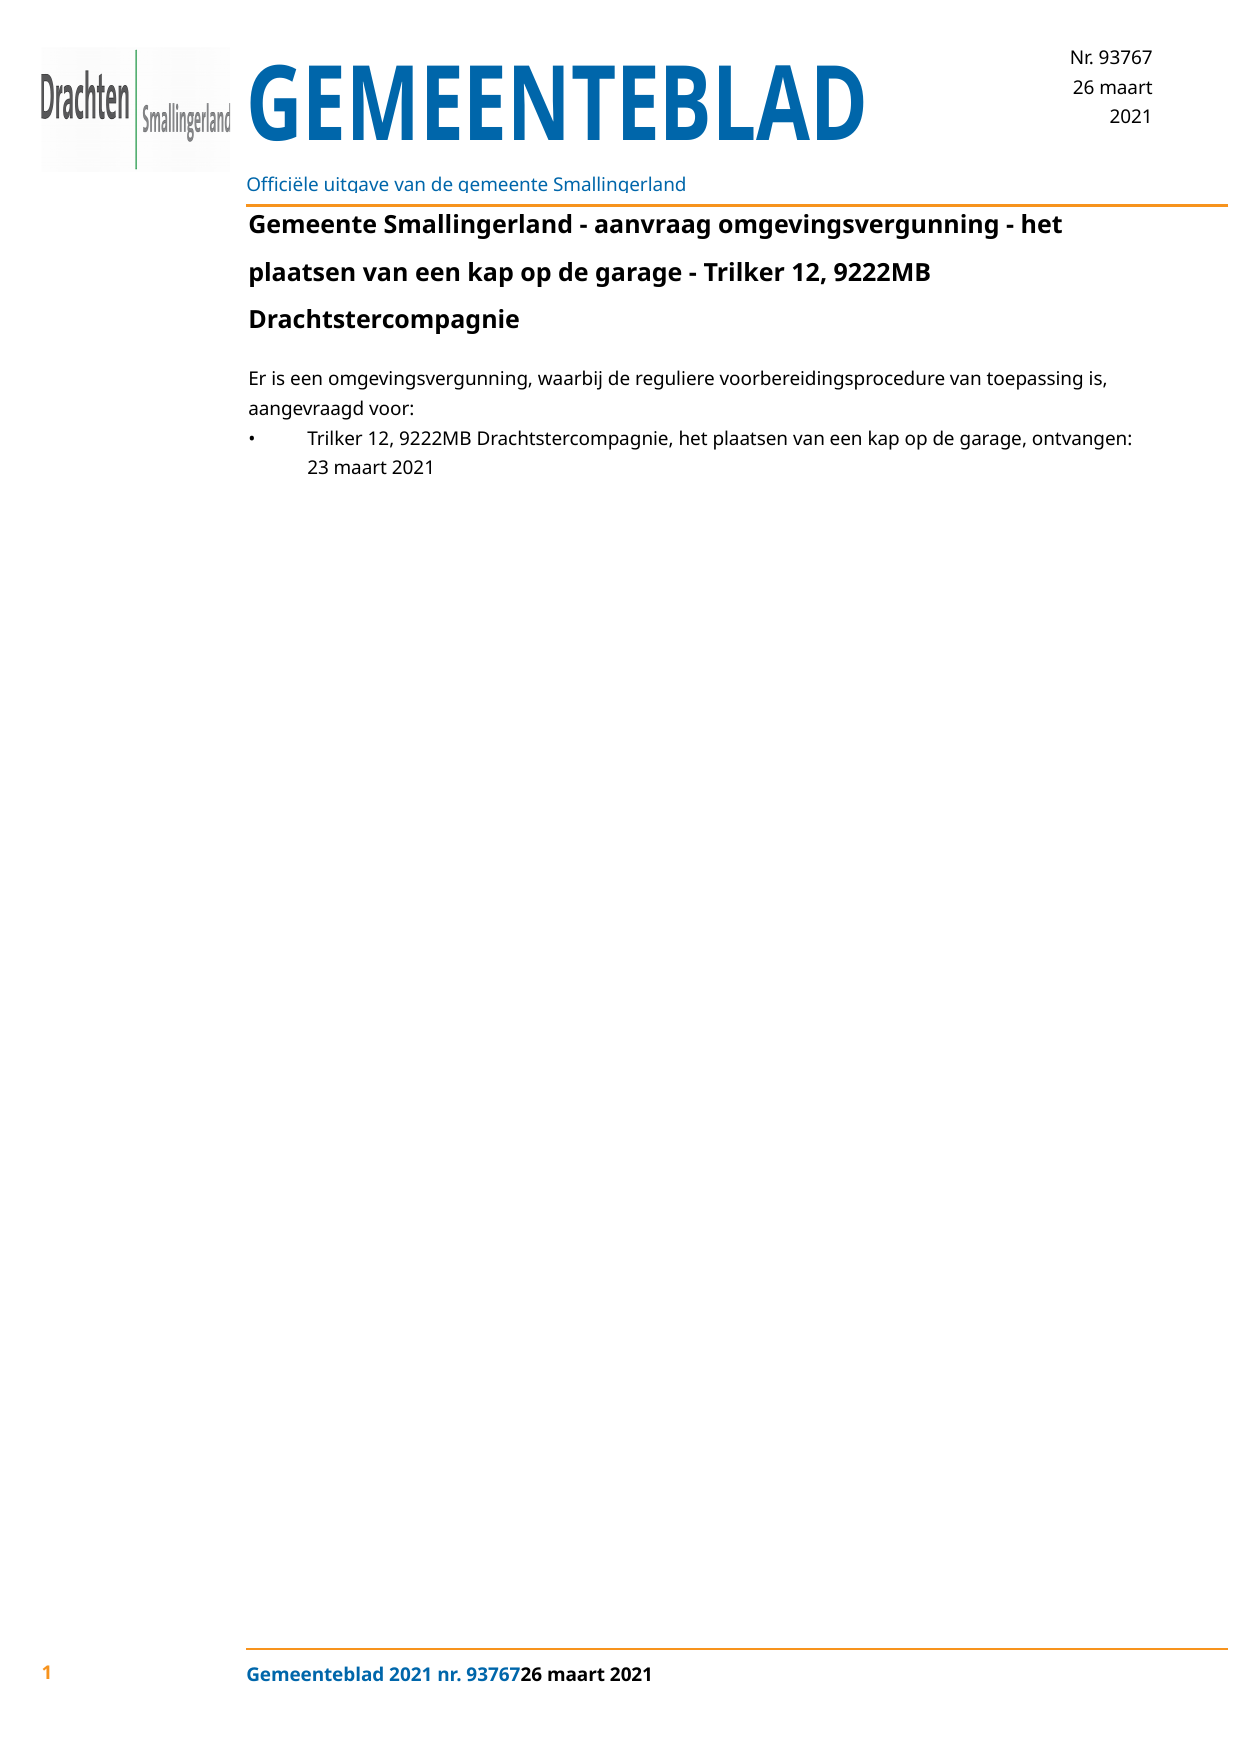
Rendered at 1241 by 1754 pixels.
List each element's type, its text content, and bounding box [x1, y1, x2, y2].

text Er is een omgevingsvergunning, waarbij de reguliere voorbereidingsprocedure van toepassing is, aangevraagd voor: [248, 366, 1152, 421]
text Gemeente Smallingerland - aanvraag omgevingsvergunning - het plaatsen van een kap op de garage - Trilker 12, 9222MB Drachtstercompagnie [248, 207, 1152, 336]
list Trilker 12, 9222MB Drachtstercompagnie, het plaatsen van een kap op de garage, ontvangen: 23 maart 2021 [248, 425, 1152, 480]
picture [41, 47, 231, 172]
